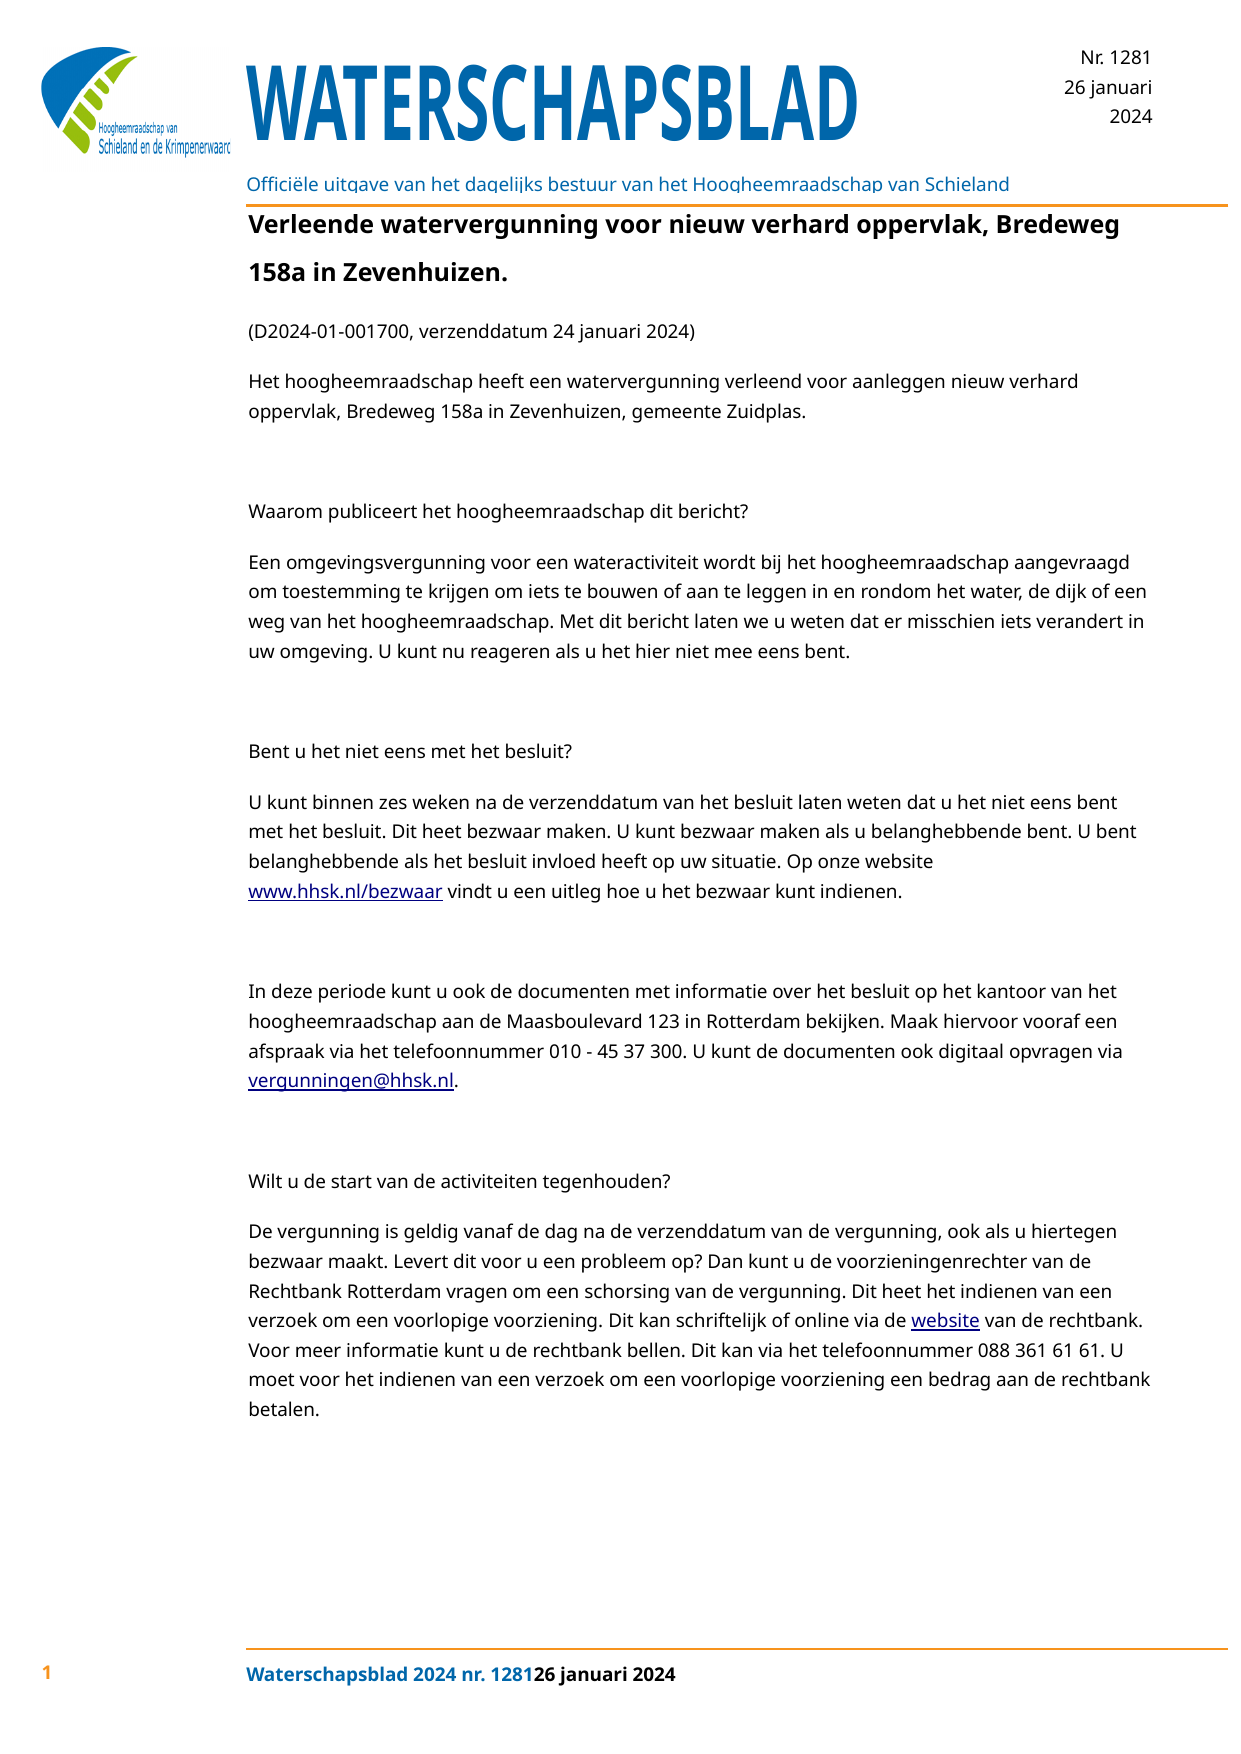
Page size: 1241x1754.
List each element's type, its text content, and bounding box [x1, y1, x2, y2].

text Waarom publiceert het hoogheemraadschap dit bericht? [248, 499, 1152, 524]
text (D2024-01-001700, verzenddatum 24 januari 2024) [248, 318, 1152, 344]
text Een omgevingsvergunning voor een wateractiviteit wordt bij het hoogheemraadschap aangevraagd om toestemming te krijgen om iets te bouwen of aan te leggen in en rondom het water, de dijk of een weg van het hoogheemraadschap. Met dit bericht laten we u weten dat er misschien iets verandert in uw omgeving. U kunt nu reageren als u het hier niet mee eens bent. [248, 549, 1152, 664]
text U kunt binnen zes weken na de verzenddatum van het besluit laten weten dat u het niet eens bent met het besluit. Dit heet bezwaar maken. U kunt bezwaar maken als u belanghebbende bent. U bent belanghebbende als het besluit invloed heeft op uw situatie. Op onze website www.hhsk.nl/bezwaar vindt u een uitleg hoe u het bezwaar kunt indienen. [248, 789, 1152, 904]
text In deze periode kunt u ook de documenten met informatie over het besluit op het kantoor van het hoogheemraadschap aan de Maasboulevard 123 in Rotterdam bekijken. Maak hiervoor vooraf een afspraak via het telefoonnummer 010 - 45 37 300. U kunt de documenten ook digitaal opvragen via vergunningen@hhsk.nl. [248, 979, 1152, 1093]
text Bent u het niet eens met het besluit? [248, 739, 1152, 764]
text Verleende watervergunning voor nieuw verhard oppervlak, Bredeweg 158a in Zevenhuizen. [248, 207, 1152, 288]
text Het hoogheemraadschap heeft een watervergunning verleend voor aanleggen nieuw verhard oppervlak, Bredeweg 158a in Zevenhuizen, gemeente Zuidplas. [248, 368, 1152, 424]
picture [41, 47, 231, 172]
text Wilt u de start van de activiteiten tegenhouden? [248, 1168, 1152, 1194]
text De vergunning is geldig vanaf de dag na de verzenddatum van de vergunning, ook als u hiertegen bezwaar maakt. Levert dit voor u een probleem op? Dan kunt u de voorzieningenrechter van de Rechtbank Rotterdam vragen om een schorsing van de vergunning. Dit heet het indienen van een verzoek om een voorlopige voorziening. Dit kan schriftelijk of online via de website van de rechtbank. Voor meer informatie kunt u de rechtbank bellen. Dit kan via het telefoonnummer 088 361 61 61. U moet voor het indienen van een verzoek om een voorlopige voorziening een bedrag aan de rechtbank betalen. [248, 1219, 1152, 1422]
